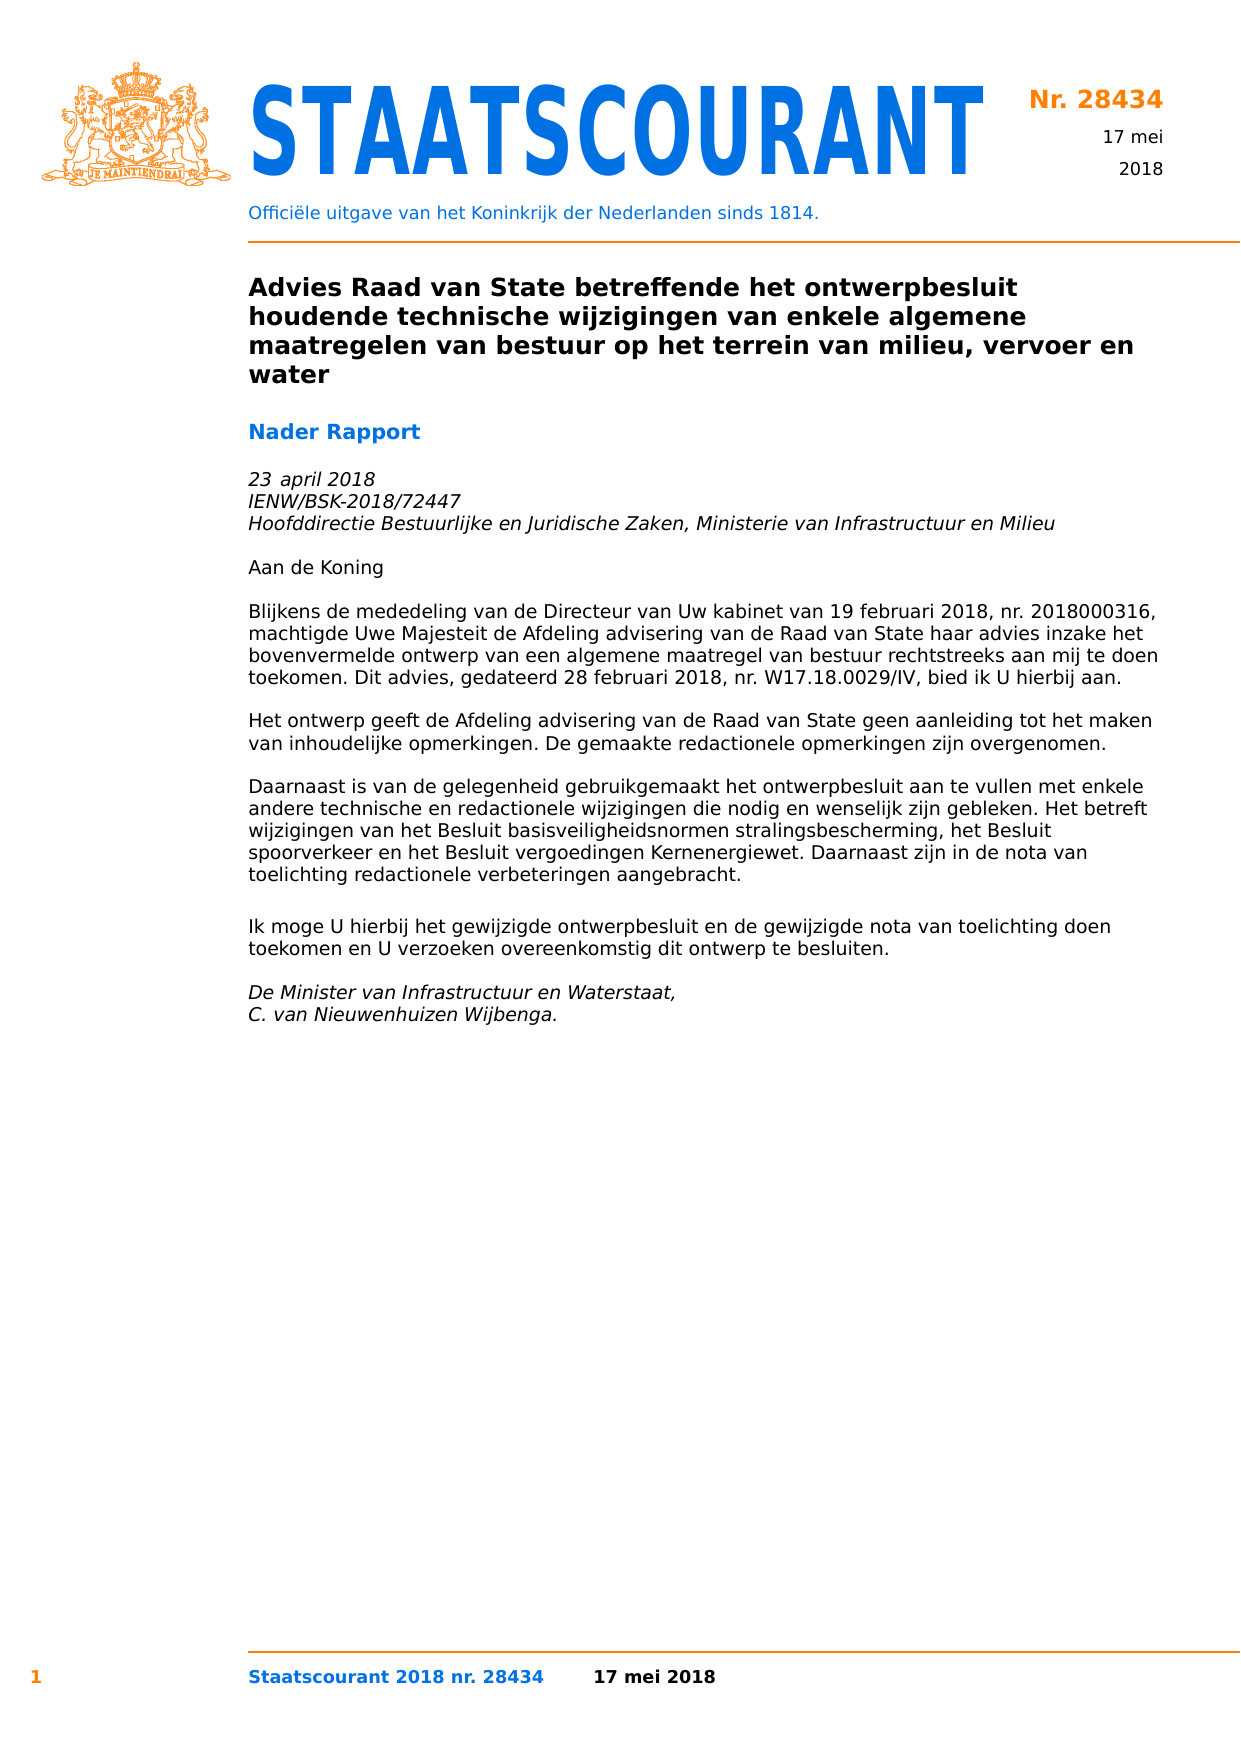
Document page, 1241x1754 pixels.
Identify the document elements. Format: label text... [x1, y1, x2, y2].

text 23 april 2018 [248, 469, 1163, 491]
text Daarnaast is van de gelegenheid gebruikgemaakt het ontwerpbesluit aan te vullen met enkele andere technische en redactionele wijzigingen die nodig en wenselijk zijn gebleken. Het betreft wijzigingen van het Besluit basisveiligheidsnormen stralingsbescherming, het Besluit spoorverkeer en het Besluit vergoedingen Kernenergiewet. Daarnaast zijn in de nota van toelichting redactionele verbeteringen aangebracht. [248, 776, 1163, 886]
text Hoofddirectie Bestuurlijke en Juridische Zaken, Ministerie van Infrastructuur en Milieu [248, 513, 1163, 535]
text De Minister van Infrastructuur en Waterstaat, C. van Nieuwenhuizen Wijbenga. [248, 982, 1163, 1026]
subtitle Nader Rapport [248, 420, 1163, 444]
text Aan de Koning [248, 557, 1163, 579]
subtitle Advies Raad van State betreffende het ontwerpbesluit houdende technische wijzigingen van enkele algemene maatregelen van bestuur op het terrein van milieu, vervoer en water [248, 273, 1163, 390]
table_header STAATSCOURANT [248, 62, 998, 203]
table_cell 17 mei [998, 121, 1240, 153]
table_header [25, 62, 248, 241]
picture [41, 62, 231, 186]
text Blijkens de mededeling van de Directeur van Uw kabinet van 19 februari 2018, nr. 2018000316, machtigde Uwe Majesteit de Afdeling advisering van de Raad van State haar advies inzake het bovenvermelde ontwerp van een algemene maatregel van bestuur rechtstreeks aan mij te doen toekomen. Dit advies, gedateerd 28 februari 2018, nr. W17.18.0029/IV, bied ik U hierbij aan. [248, 601, 1163, 688]
table_cell Officiële uitgave van het Koninkrijk der Nederlanden sinds 1814. [248, 203, 1240, 241]
table_cell 2018 [998, 153, 1240, 203]
text Ik moge U hierbij het gewijzigde ontwerpbesluit en de gewijzigde nota van toelichting doen toekomen en U verzoeken overeenkomstig dit ontwerp te besluiten. [248, 916, 1163, 960]
text IENW/BSK-2018/72447 [248, 491, 1163, 513]
text Het ontwerp geeft de Afdeling advisering van de Raad van State geen aanleiding tot het maken van inhoudelijke opmerkingen. De gemaakte redactionele opmerkingen zijn overgenomen. [248, 710, 1163, 754]
table_header Nr. 28434 [998, 62, 1240, 121]
